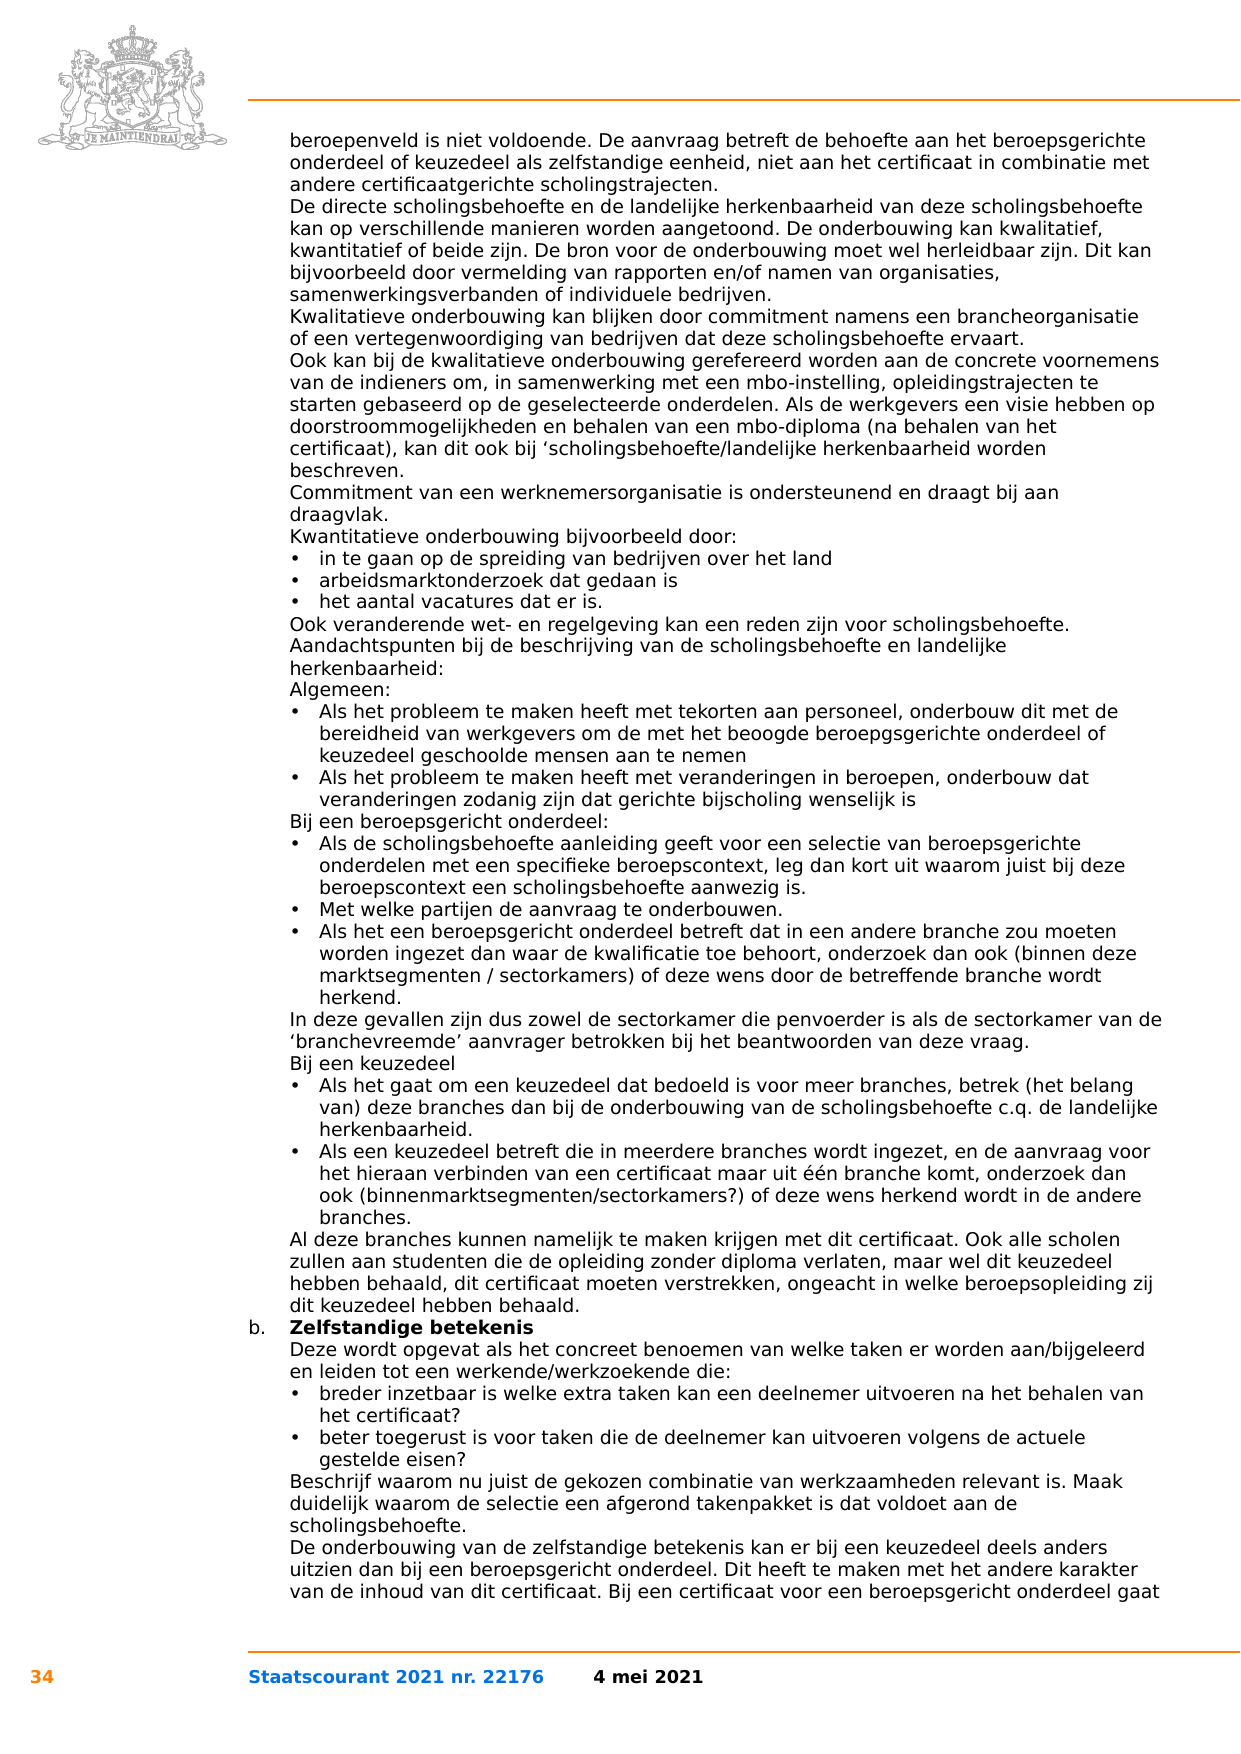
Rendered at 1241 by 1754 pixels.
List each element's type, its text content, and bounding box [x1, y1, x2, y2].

text Commitment van een werknemersorganisatie is ondersteunend en draagt bij aan draagvlak. [289, 482, 1163, 526]
text • Als het een beroepsgericht onderdeel betreft dat in een andere branche zou moeten worden ingezet dan waar de kwalificatie toe behoort, onderzoek dan ook (binnen deze marktsegmenten / sectorkamers) of deze wens door de betreffende branche wordt herkend. [289, 921, 1163, 1009]
text beroepenveld is niet voldoende. De aanvraag betreft de behoefte aan het beroepsgerichte onderdeel of keuzedeel als zelfstandige eenheid, niet aan het certificaat in combinatie met andere certificaatgerichte scholingstrajecten. [289, 130, 1163, 196]
text Bij een keuzedeel [289, 1053, 1163, 1075]
text b. Zelfstandige betekenis [248, 1317, 1163, 1339]
text In deze gevallen zijn dus zowel de sectorkamer die penvoerder is als de sectorkamer van de ‘branchevreemde’ aanvrager betrokken bij het beantwoorden van deze vraag. [289, 1009, 1163, 1053]
text • Als de scholingsbehoefte aanleiding geeft voor een selectie van beroepsgerichte onderdelen met een specifieke beroepscontext, leg dan kort uit waarom juist bij deze beroepscontext een scholingsbehoefte aanwezig is. [289, 833, 1163, 899]
text • in te gaan op de spreiding van bedrijven over het land [289, 547, 1163, 569]
text • breder inzetbaar is welke extra taken kan een deelnemer uitvoeren na het behalen van het certificaat? [289, 1383, 1163, 1427]
text • Met welke partijen de aanvraag te onderbouwen. [289, 899, 1163, 921]
text • Als het probleem te maken heeft met tekorten aan personeel, onderbouw dit met de bereidheid van werkgevers om de met het beoogde beroepgsgerichte onderdeel of keuzedeel geschoolde mensen aan te nemen [289, 701, 1163, 767]
picture [38, 25, 227, 150]
text Deze wordt opgevat als het concreet benoemen van welke taken er worden aan/bijgeleerd en leiden tot een werkende/werkzoekende die: [289, 1339, 1163, 1383]
text Al deze branches kunnen namelijk te maken krijgen met dit certificaat. Ook alle scholen zullen aan studenten die de opleiding zonder diploma verlaten, maar wel dit keuzedeel hebben behaald, dit certificaat moeten verstrekken, ongeacht in welke beroepsopleiding zij dit keuzedeel hebben behaald. [289, 1229, 1163, 1317]
text Beschrijf waarom nu juist de gekozen combinatie van werkzaamheden relevant is. Maak duidelijk waarom de selectie een afgerond takenpakket is dat voldoet aan de scholingsbehoefte. [289, 1471, 1163, 1537]
text Ook kan bij de kwalitatieve onderbouwing gerefereerd worden aan de concrete voornemens van de indieners om, in samenwerking met een mbo-instelling, opleidingstrajecten te starten gebaseerd op de geselecteerde onderdelen. Als de werkgevers een visie hebben op doorstroommogelijkheden en behalen van een mbo-diploma (na behalen van het certificaat), kan dit ook bij ‘scholingsbehoefte/landelijke herkenbaarheid worden beschreven. [289, 350, 1163, 482]
text • beter toegerust is voor taken die de deelnemer kan uitvoeren volgens de actuele gestelde eisen? [289, 1427, 1163, 1471]
text De directe scholingsbehoefte en de landelijke herkenbaarheid van deze scholingsbehoefte kan op verschillende manieren worden aangetoond. De onderbouwing kan kwalitatief, kwantitatief of beide zijn. De bron voor de onderbouwing moet wel herleidbaar zijn. Dit kan bijvoorbeeld door vermelding van rapporten en/of namen van organisaties, samenwerkingsverbanden of individuele bedrijven. [289, 196, 1163, 306]
text Aandachtspunten bij de beschrijving van de scholingsbehoefte en landelijke herkenbaarheid: [289, 635, 1163, 679]
text • Als een keuzedeel betreft die in meerdere branches wordt ingezet, en de aanvraag voor het hieraan verbinden van een certificaat maar uit één branche komt, onderzoek dan ook (binnenmarktsegmenten/sectorkamers?) of deze wens herkend wordt in de andere branches. [289, 1141, 1163, 1229]
text Kwalitatieve onderbouwing kan blijken door commitment namens een brancheorganisatie of een vertegenwoordiging van bedrijven dat deze scholingsbehoefte ervaart. [289, 306, 1163, 350]
text Kwantitatieve onderbouwing bijvoorbeeld door: [289, 526, 1163, 547]
text Algemeen: [289, 679, 1163, 701]
text Bij een beroepsgericht onderdeel: [289, 811, 1163, 833]
text Ook veranderende wet- en regelgeving kan een reden zijn voor scholingsbehoefte. [289, 613, 1163, 635]
text • Als het probleem te maken heeft met veranderingen in beroepen, onderbouw dat veranderingen zodanig zijn dat gerichte bijscholing wenselijk is [289, 767, 1163, 811]
text • Als het gaat om een keuzedeel dat bedoeld is voor meer branches, betrek (het belang van) deze branches dan bij de onderbouwing van de scholingsbehoefte c.q. de landelijke herkenbaarheid. [289, 1075, 1163, 1141]
text De onderbouwing van de zelfstandige betekenis kan er bij een keuzedeel deels anders uitzien dan bij een beroepsgericht onderdeel. Dit heeft te maken met het andere karakter van de inhoud van dit certificaat. Bij een certificaat voor een beroepsgericht onderdeel gaat [289, 1537, 1163, 1602]
text • het aantal vacatures dat er is. [289, 591, 1163, 613]
text • arbeidsmarktonderzoek dat gedaan is [289, 569, 1163, 591]
